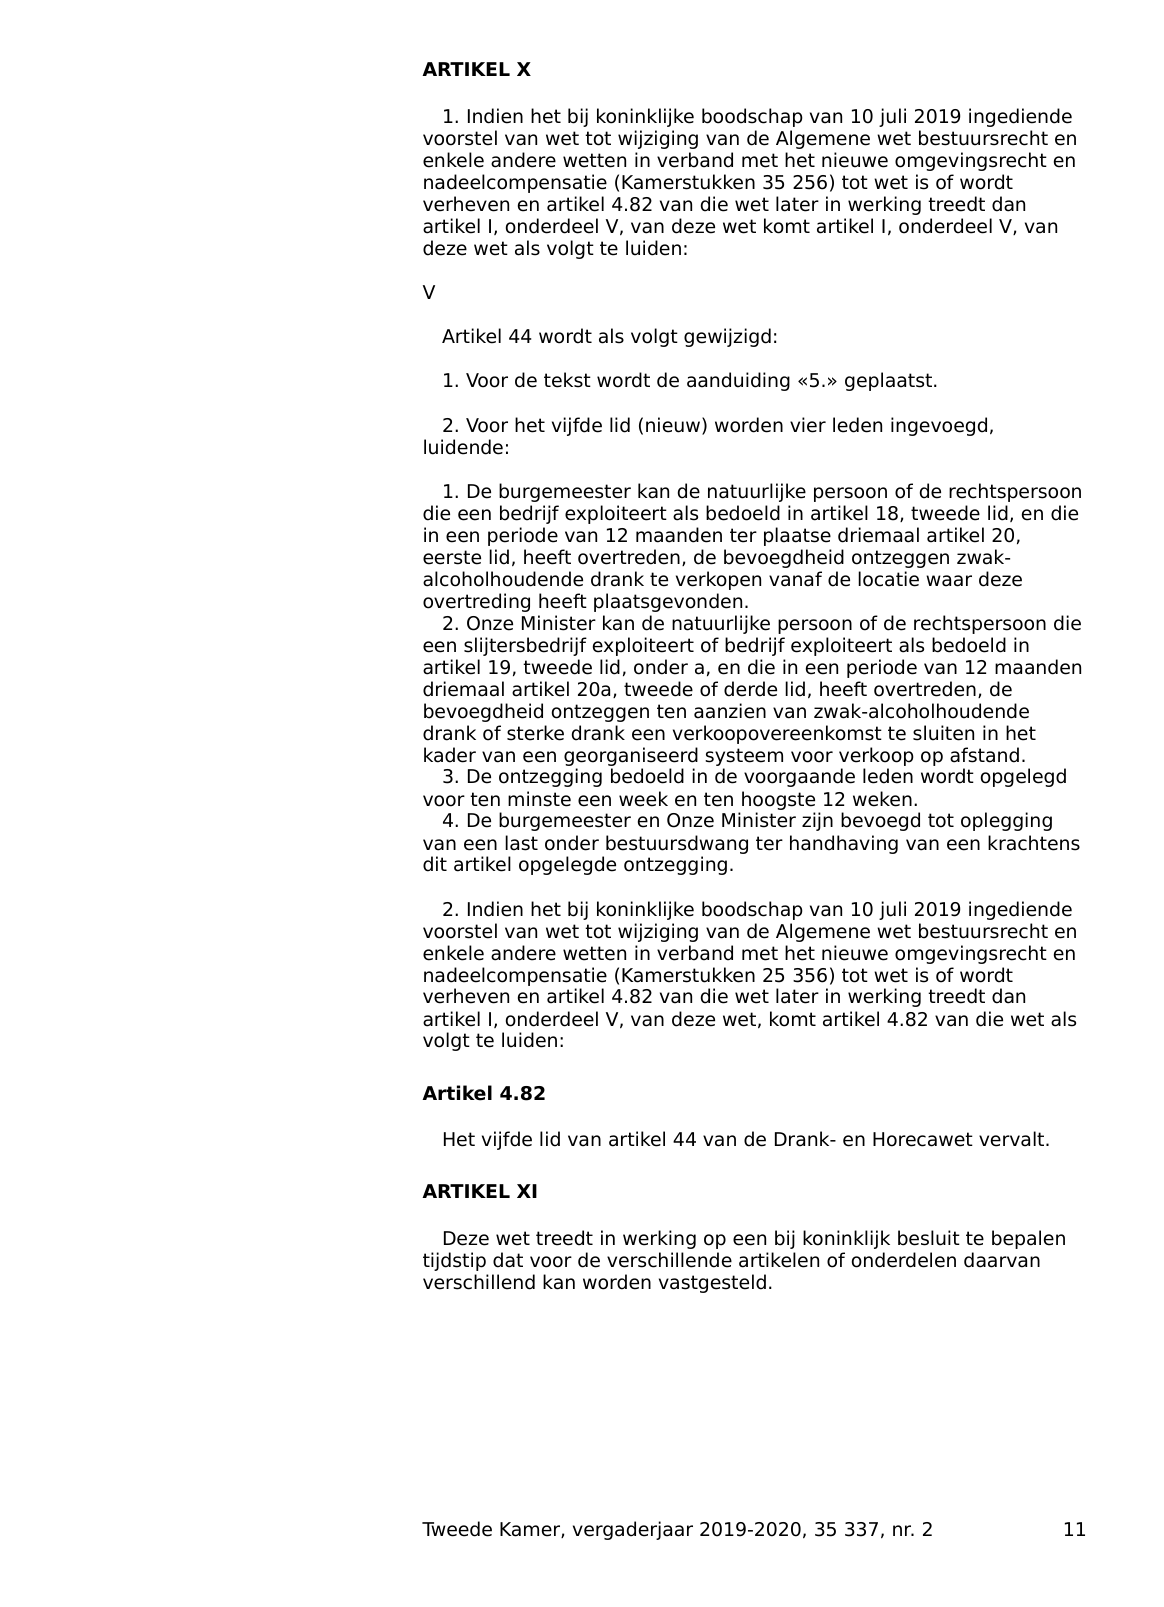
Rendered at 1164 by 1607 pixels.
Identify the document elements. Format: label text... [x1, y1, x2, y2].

text Deze wet treedt in werking op een bij koninklijk besluit te bepalen tijdstip dat voor de verschillende artikelen of onderdelen daarvan verschillend kan worden vastgesteld. [422, 1228, 1087, 1294]
subtitle ARTIKEL XI [422, 1181, 1087, 1203]
text 2. Voor het vijfde lid (nieuw) worden vier leden ingevoegd, luidende: [422, 414, 1087, 458]
text 4. De burgemeester en Onze Minister zijn bevoegd tot oplegging van een last onder bestuursdwang ter handhaving van een krachtens dit artikel opgelegde ontzegging. [422, 810, 1087, 876]
subtitle Artikel 4.82 [422, 1082, 1087, 1104]
text 1. De burgemeester kan de natuurlijke persoon of de rechtspersoon die een bedrijf exploiteert als bedoeld in artikel 18, tweede lid, en die in een periode van 12 maanden ter plaatse driemaal artikel 20, eerste lid, heeft overtreden, de bevoegdheid ontzeggen zwak-alcoholhoudende drank te verkopen vanaf de locatie waar deze overtreding heeft plaatsgevonden. [422, 481, 1087, 613]
text V [422, 282, 1087, 304]
text 3. De ontzegging bedoeld in de voorgaande leden wordt opgelegd voor ten minste een week en ten hoogste 12 weken. [422, 766, 1087, 810]
text 2. Onze Minister kan de natuurlijke persoon of de rechtspersoon die een slijtersbedrijf exploiteert of bedrijf exploiteert als bedoeld in artikel 19, tweede lid, onder a, en die in een periode van 12 maanden driemaal artikel 20a, tweede of derde lid, heeft overtreden, de bevoegdheid ontzeggen ten aanzien van zwak-alcoholhoudende drank of sterke drank een verkoopovereenkomst te sluiten in het kader van een georganiseerd systeem voor verkoop op afstand. [422, 613, 1087, 766]
subtitle ARTIKEL X [422, 59, 1087, 81]
text 1. Voor de tekst wordt de aanduiding «5.» geplaatst. [422, 370, 1087, 392]
text 1. Indien het bij koninklijke boodschap van 10 juli 2019 ingediende voorstel van wet tot wijziging van de Algemene wet bestuursrecht en enkele andere wetten in verband met het nieuwe omgevingsrecht en nadeelcompensatie (Kamerstukken 35 256) tot wet is of wordt verheven en artikel 4.82 van die wet later in werking treedt dan artikel I, onderdeel V, van deze wet komt artikel I, onderdeel V, van deze wet als volgt te luiden: [422, 106, 1087, 260]
text Het vijfde lid van artikel 44 van de Drank- en Horecawet vervalt. [422, 1129, 1087, 1151]
text Artikel 44 wordt als volgt gewijzigd: [422, 326, 1087, 348]
text 2. Indien het bij koninklijke boodschap van 10 juli 2019 ingediende voorstel van wet tot wijziging van de Algemene wet bestuursrecht en enkele andere wetten in verband met het nieuwe omgevingsrecht en nadeelcompensatie (Kamerstukken 25 356) tot wet is of wordt verheven en artikel 4.82 van die wet later in werking treedt dan artikel I, onderdeel V, van deze wet, komt artikel 4.82 van die wet als volgt te luiden: [422, 898, 1087, 1052]
